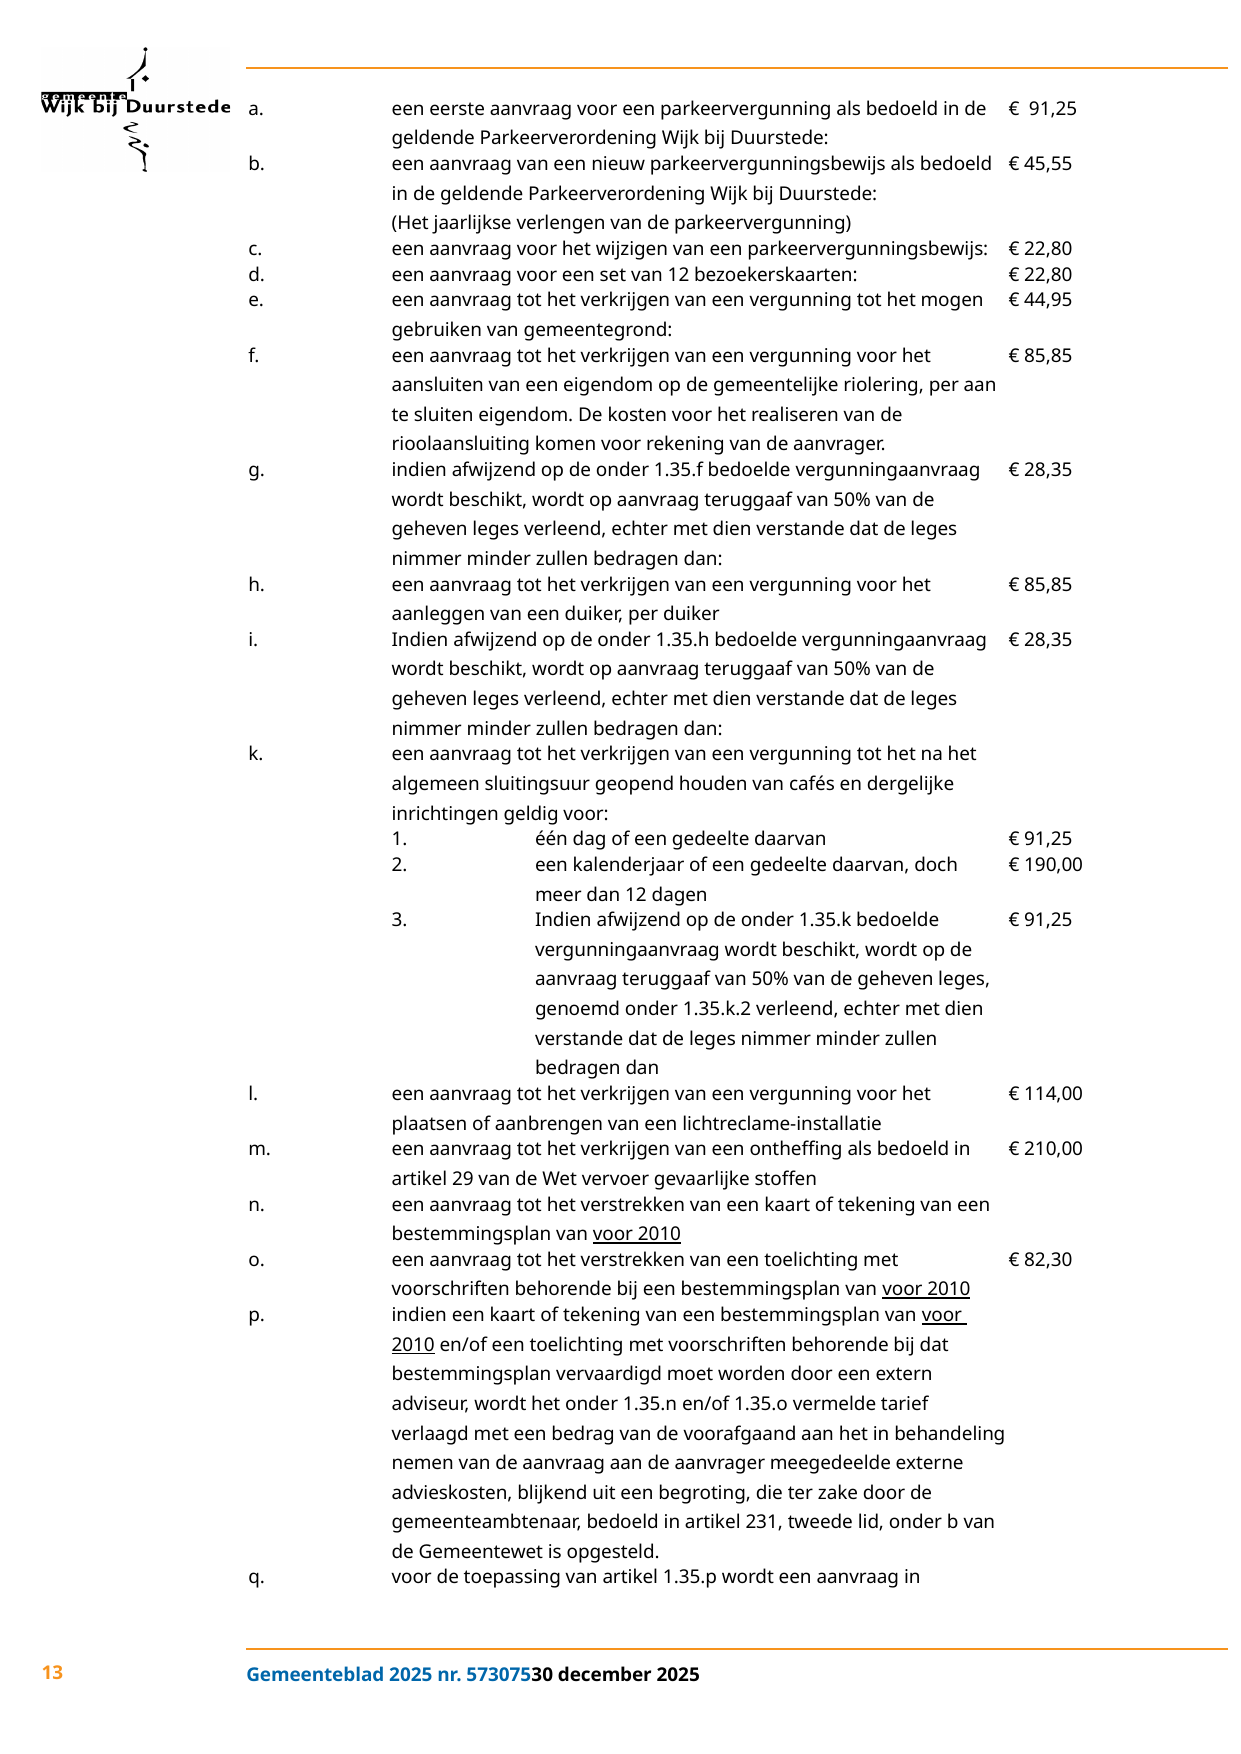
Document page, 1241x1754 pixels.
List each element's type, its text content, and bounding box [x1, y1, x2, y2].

table_cell 3. [391, 906, 535, 1080]
table_cell q. [248, 1564, 391, 1589]
table_cell een aanvraag voor een set van 12 bezoekerskaarten: [391, 261, 1008, 286]
table_cell [1008, 1191, 1152, 1246]
table_cell een aanvraag tot het verkrijgen van een vergunning tot het mogen gebruiken van gemeentegrond: [391, 286, 1008, 342]
table_cell l. [248, 1080, 391, 1135]
table_cell € 22,80 [1008, 261, 1152, 286]
table_cell h. [248, 571, 391, 626]
table_cell d. [248, 261, 391, 286]
table_cell g. [248, 456, 391, 571]
table_cell € 91,25 [1008, 906, 1152, 1080]
table_cell Indien afwijzend op de onder 1.35.k bedoelde vergunningaanvraag wordt beschikt, wordt op de aanvraag teruggaaf van 50% van de geheven leges, genoemd onder 1.35.k.2 verleend, echter met dien verstande dat de leges nimmer minder zullen bedragen dan [535, 906, 1008, 1080]
table_cell p. [248, 1301, 391, 1564]
table_cell [1008, 741, 1152, 825]
table_cell € 91,25 [1008, 825, 1152, 851]
table_cell één dag of een gedeelte daarvan [535, 825, 1008, 851]
table_cell n. [248, 1191, 391, 1246]
table_cell een aanvraag tot het verkrijgen van een ontheffing als bedoeld in artikel 29 van de Wet vervoer gevaarlijke stoffen [391, 1135, 1008, 1191]
table_cell een aanvraag tot het verstrekken van een kaart of tekening van een bestemmingsplan van voor 2010 [391, 1191, 1008, 1246]
table_cell een aanvraag tot het verkrijgen van een vergunning tot het na het algemeen sluitingsuur geopend houden van cafés en dergelijke inrichtingen geldig voor: [391, 741, 1008, 825]
table_cell voor de toepassing van artikel 1.35.p wordt een aanvraag in [391, 1564, 1008, 1589]
table_cell i. [248, 626, 391, 741]
table_cell € 44,95 [1008, 286, 1152, 342]
table_cell een aanvraag voor het wijzigen van een parkeervergunningsbewijs: [391, 235, 1008, 261]
table_cell € 82,30 [1008, 1246, 1152, 1301]
table_cell € 28,35 [1008, 456, 1152, 571]
table_cell € 28,35 [1008, 626, 1152, 741]
table_cell 1. [391, 825, 535, 851]
table_cell een kalenderjaar of een gedeelte daarvan, doch meer dan 12 dagen [535, 851, 1008, 906]
table_cell een aanvraag tot het verkrijgen van een vergunning voor het aanleggen van een duiker, per duiker [391, 571, 1008, 626]
table_cell [248, 851, 391, 906]
table_cell 2. [391, 851, 535, 906]
table_cell een aanvraag van een nieuw parkeervergunningsbewijs als bedoeld in de geldende Parkeerverordening Wijk bij Duurstede: (Het jaarlijkse verlengen van de parkeervergunning) [391, 150, 1008, 235]
table_cell f. [248, 342, 391, 456]
table_cell [1008, 1564, 1152, 1589]
table_cell € 22,80 [1008, 235, 1152, 261]
table_cell [1008, 1301, 1152, 1564]
table_cell € 114,00 [1008, 1080, 1152, 1135]
table_cell een eerste aanvraag voor een parkeervergunning als bedoeld in de geldende Parkeerverordening Wijk bij Duurstede: [391, 95, 1008, 150]
table_cell o. [248, 1246, 391, 1301]
table_cell een aanvraag tot het verstrekken van een toelichting met voorschriften behorende bij een bestemmingsplan van voor 2010 [391, 1246, 1008, 1301]
table_cell k. [248, 741, 391, 825]
table_cell € 190,00 [1008, 851, 1152, 906]
table_cell € 85,85 [1008, 342, 1152, 456]
table_cell c. [248, 235, 391, 261]
table_cell b. [248, 150, 391, 235]
table_cell € 210,00 [1008, 1135, 1152, 1191]
table_cell een aanvraag tot het verkrijgen van een vergunning voor het plaatsen of aanbrengen van een lichtreclame-installatie [391, 1080, 1008, 1135]
table_cell [248, 906, 391, 1080]
picture [41, 47, 231, 172]
table_cell e. [248, 286, 391, 342]
table_cell [248, 825, 391, 851]
table_cell indien een kaart of tekening van een bestemmingsplan van voor 2010 en/of een toelichting met voorschriften behorende bij dat bestemmingsplan vervaardigd moet worden door een extern adviseur, wordt het onder 1.35.n en/of 1.35.o vermelde tarief verlaagd met een bedrag van de voorafgaand aan het in behandeling nemen van de aanvraag aan de aanvrager meegedeelde externe advieskosten, blijkend uit een begroting, die ter zake door de gemeenteambtenaar, bedoeld in artikel 231, tweede lid, onder b van de Gemeentewet is opgesteld. [391, 1301, 1008, 1564]
table_cell m. [248, 1135, 391, 1191]
table_cell indien afwijzend op de onder 1.35.f bedoelde vergunningaanvraag wordt beschikt, wordt op aanvraag teruggaaf van 50% van de geheven leges verleend, echter met dien verstande dat de leges nimmer minder zullen bedragen dan: [391, 456, 1008, 571]
table_cell a. [248, 95, 391, 150]
table_cell Indien afwijzend op de onder 1.35.h bedoelde vergunningaanvraag wordt beschikt, wordt op aanvraag teruggaaf van 50% van de geheven leges verleend, echter met dien verstande dat de leges nimmer minder zullen bedragen dan: [391, 626, 1008, 741]
table_cell € 85,85 [1008, 571, 1152, 626]
table_cell een aanvraag tot het verkrijgen van een vergunning voor het aansluiten van een eigendom op de gemeentelijke riolering, per aan te sluiten eigendom. De kosten voor het realiseren van de rioolaansluiting komen voor rekening van de aanvrager. [391, 342, 1008, 456]
table_cell € 45,55 [1008, 150, 1152, 235]
table_cell € 91,25 [1008, 95, 1152, 150]
